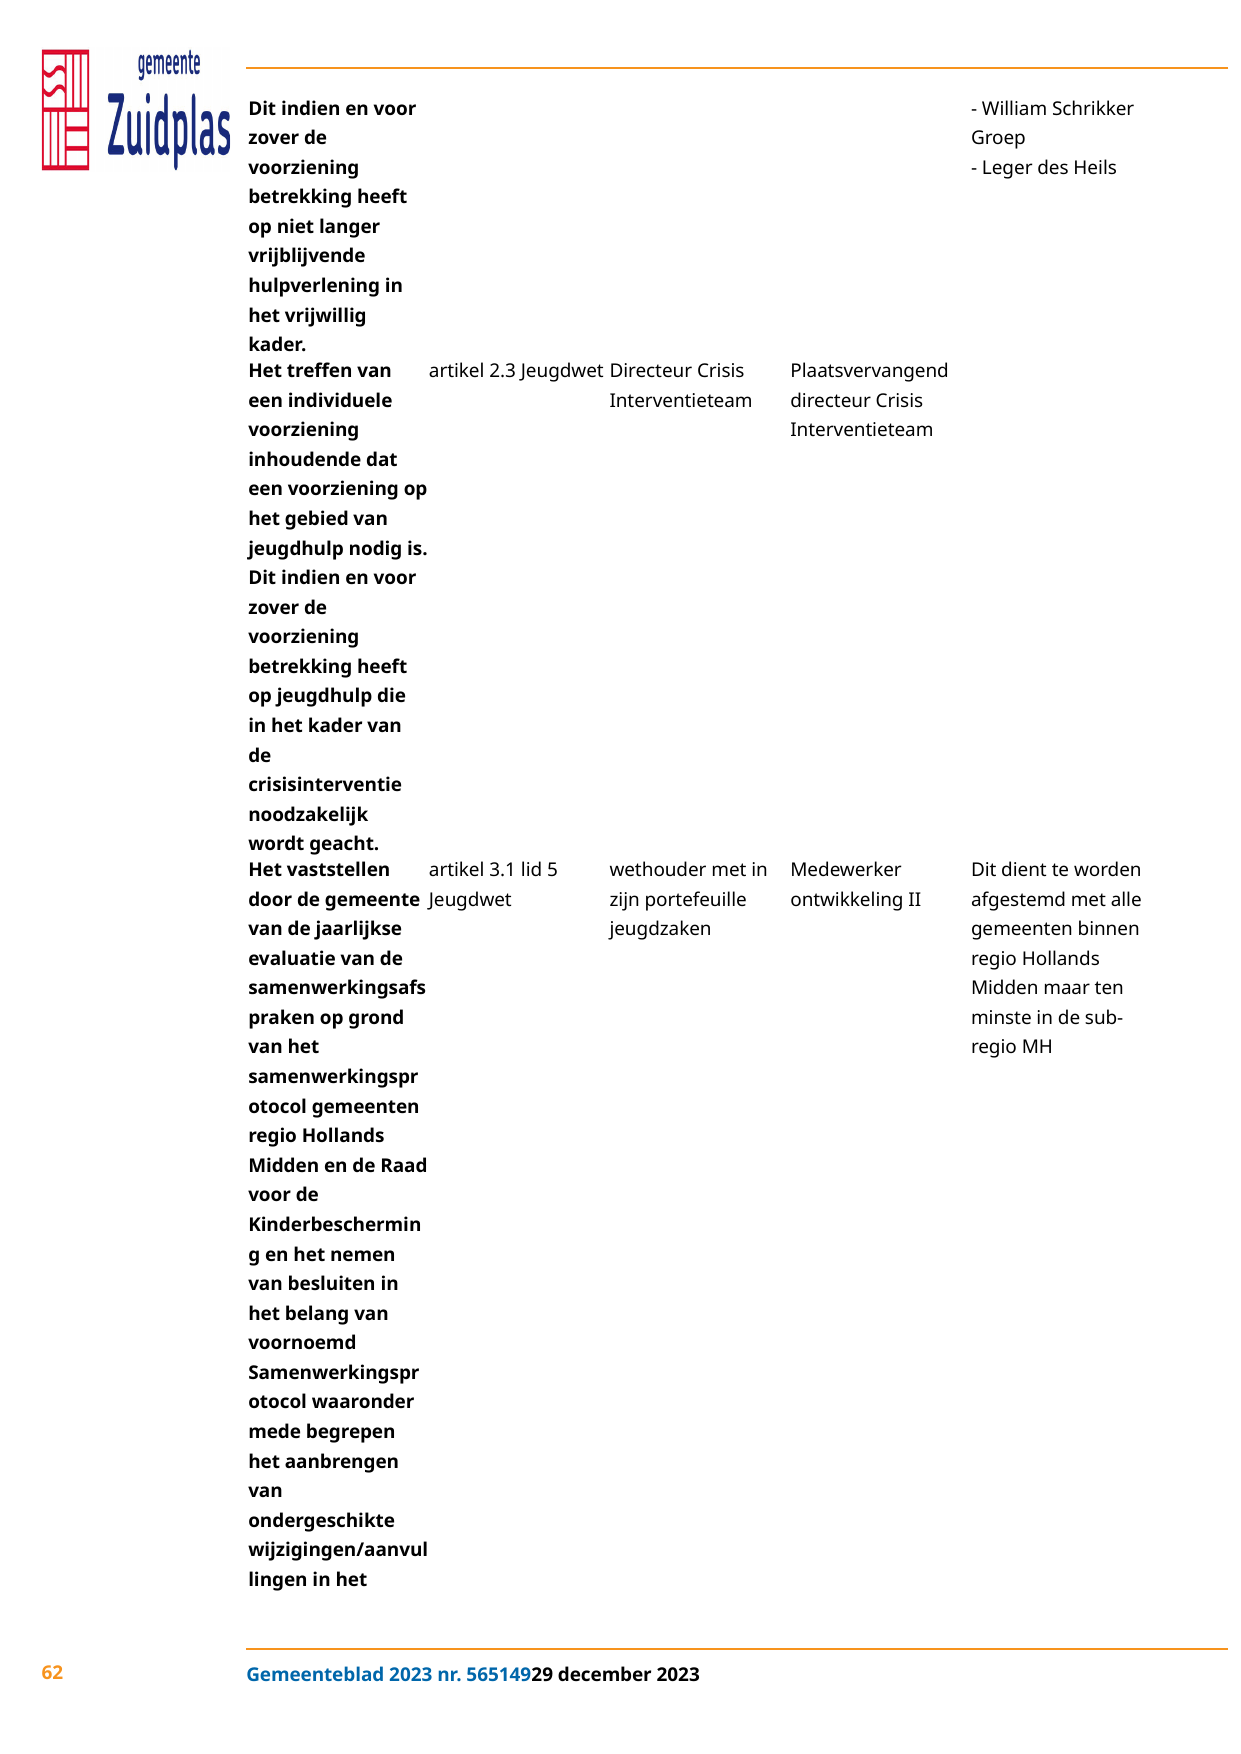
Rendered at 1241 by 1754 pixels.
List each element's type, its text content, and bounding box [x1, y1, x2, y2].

table_cell [971, 357, 1152, 856]
table_cell Directeur Crisis Interventieteam [609, 357, 790, 856]
table_cell Medewerker ontwikkeling II [790, 856, 971, 1592]
table_cell Dit dient te worden afgestemd met alle gemeenten binnen regio Hollands Midden maar ten minste in de sub-regio MH [971, 856, 1152, 1592]
table_cell Plaatsvervangend directeur Crisis Interventieteam [790, 357, 971, 856]
table_cell [609, 95, 790, 357]
table_cell [429, 95, 609, 357]
table_cell wethouder met in zijn portefeuille jeugdzaken [609, 856, 790, 1592]
picture [41, 47, 231, 172]
table_cell - William Schrikker Groep - Leger des Heils [971, 95, 1152, 357]
table_cell artikel 2.3 Jeugdwet [429, 357, 609, 856]
table_cell [790, 95, 971, 357]
table_cell Dit indien en voor zover de voorziening betrekking heeft op niet langer vrijblijvende hulpverlening in het vrijwillig kader. [248, 95, 429, 357]
table_cell artikel 3.1 lid 5 Jeugdwet [429, 856, 609, 1592]
table_cell Het vaststellen door de gemeente van de jaarlijkse evaluatie van de samenwerkingsafspraken op grond van het samenwerkingsprotocol gemeenten regio Hollands Midden en de Raad voor de Kinderbescherming en het nemen van besluiten in het belang van voornoemd Samenwerkingsprotocol waaronder mede begrepen het aanbrengen van ondergeschikte wijzigingen/aanvullingen in het [248, 856, 429, 1592]
table_cell Het treffen van een individuele voorziening inhoudende dat een voorziening op het gebied van jeugdhulp nodig is. Dit indien en voor zover de voorziening betrekking heeft op jeugdhulp die in het kader van de crisisinterventie noodzakelijk wordt geacht. [248, 357, 429, 856]
